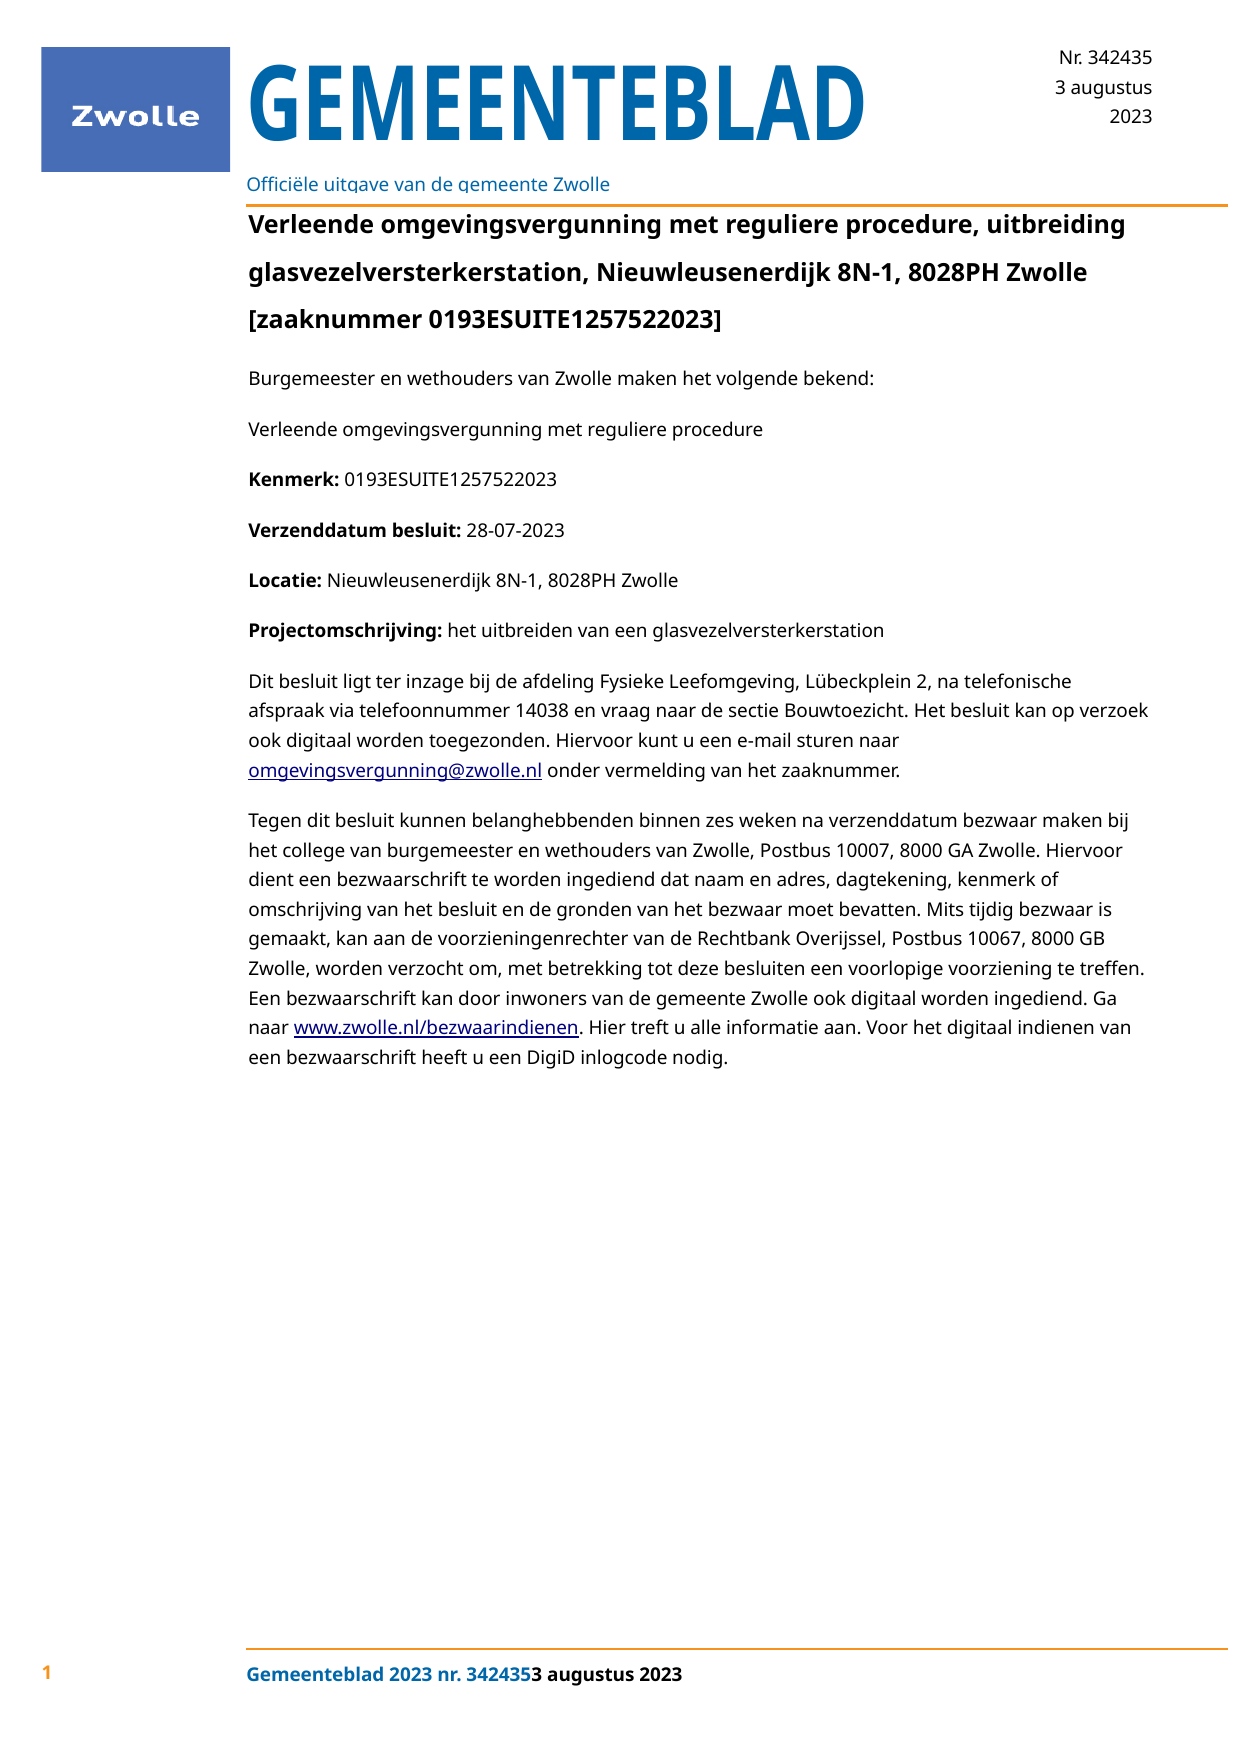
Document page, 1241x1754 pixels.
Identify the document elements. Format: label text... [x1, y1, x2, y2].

text Burgemeester en wethouders van Zwolle maken het volgende bekend: [248, 366, 1152, 391]
text Locatie: Nieuwleusenerdijk 8N-1, 8028PH Zwolle [248, 567, 1152, 593]
text Verleende omgevingsvergunning met reguliere procedure [248, 416, 1152, 442]
text Verleende omgevingsvergunning met reguliere procedure, uitbreiding glasvezelversterkerstation, Nieuwleusenerdijk 8N-1, 8028PH Zwolle [zaaknummer 0193ESUITE1257522023] [248, 207, 1152, 336]
text Tegen dit besluit kunnen belanghebbenden binnen zes weken na verzenddatum bezwaar maken bij het college van burgemeester en wethouders van Zwolle, Postbus 10007, 8000 GA Zwolle. Hiervoor dient een bezwaarschrift te worden ingediend dat naam en adres, dagtekening, kenmerk of omschrijving van het besluit en de gronden van het bezwaar moet bevatten. Mits tijdig bezwaar is gemaakt, kan aan de voorzieningenrechter van de Rechtbank Overijssel, Postbus 10067, 8000 GB Zwolle, worden verzocht om, met betrekking tot deze besluiten een voorlopige voorziening te treffen. Een bezwaarschrift kan door inwoners van de gemeente Zwolle ook digitaal worden ingediend. Ga naar www.zwolle.nl/bezwaarindienen. Hier treft u alle informatie aan. Voor het digitaal indienen van een bezwaarschrift heeft u een DigiD inlogcode nodig. [248, 807, 1152, 1069]
text Dit besluit ligt ter inzage bij de afdeling Fysieke Leefomgeving, Lübeckplein 2, na telefonische afspraak via telefoonnummer 14038 en vraag naar de sectie Bouwtoezicht. Het besluit kan op verzoek ook digitaal worden toegezonden. Hiervoor kunt u een e-mail sturen naar omgevingsvergunning@zwolle.nl onder vermelding van het zaaknummer. [248, 668, 1152, 782]
text Kenmerk: 0193ESUITE1257522023 [248, 466, 1152, 492]
text Verzenddatum besluit: 28-07-2023 [248, 517, 1152, 542]
picture [41, 47, 231, 172]
text Projectomschrijving: het uitbreiden van een glasvezelversterkerstation [248, 618, 1152, 643]
